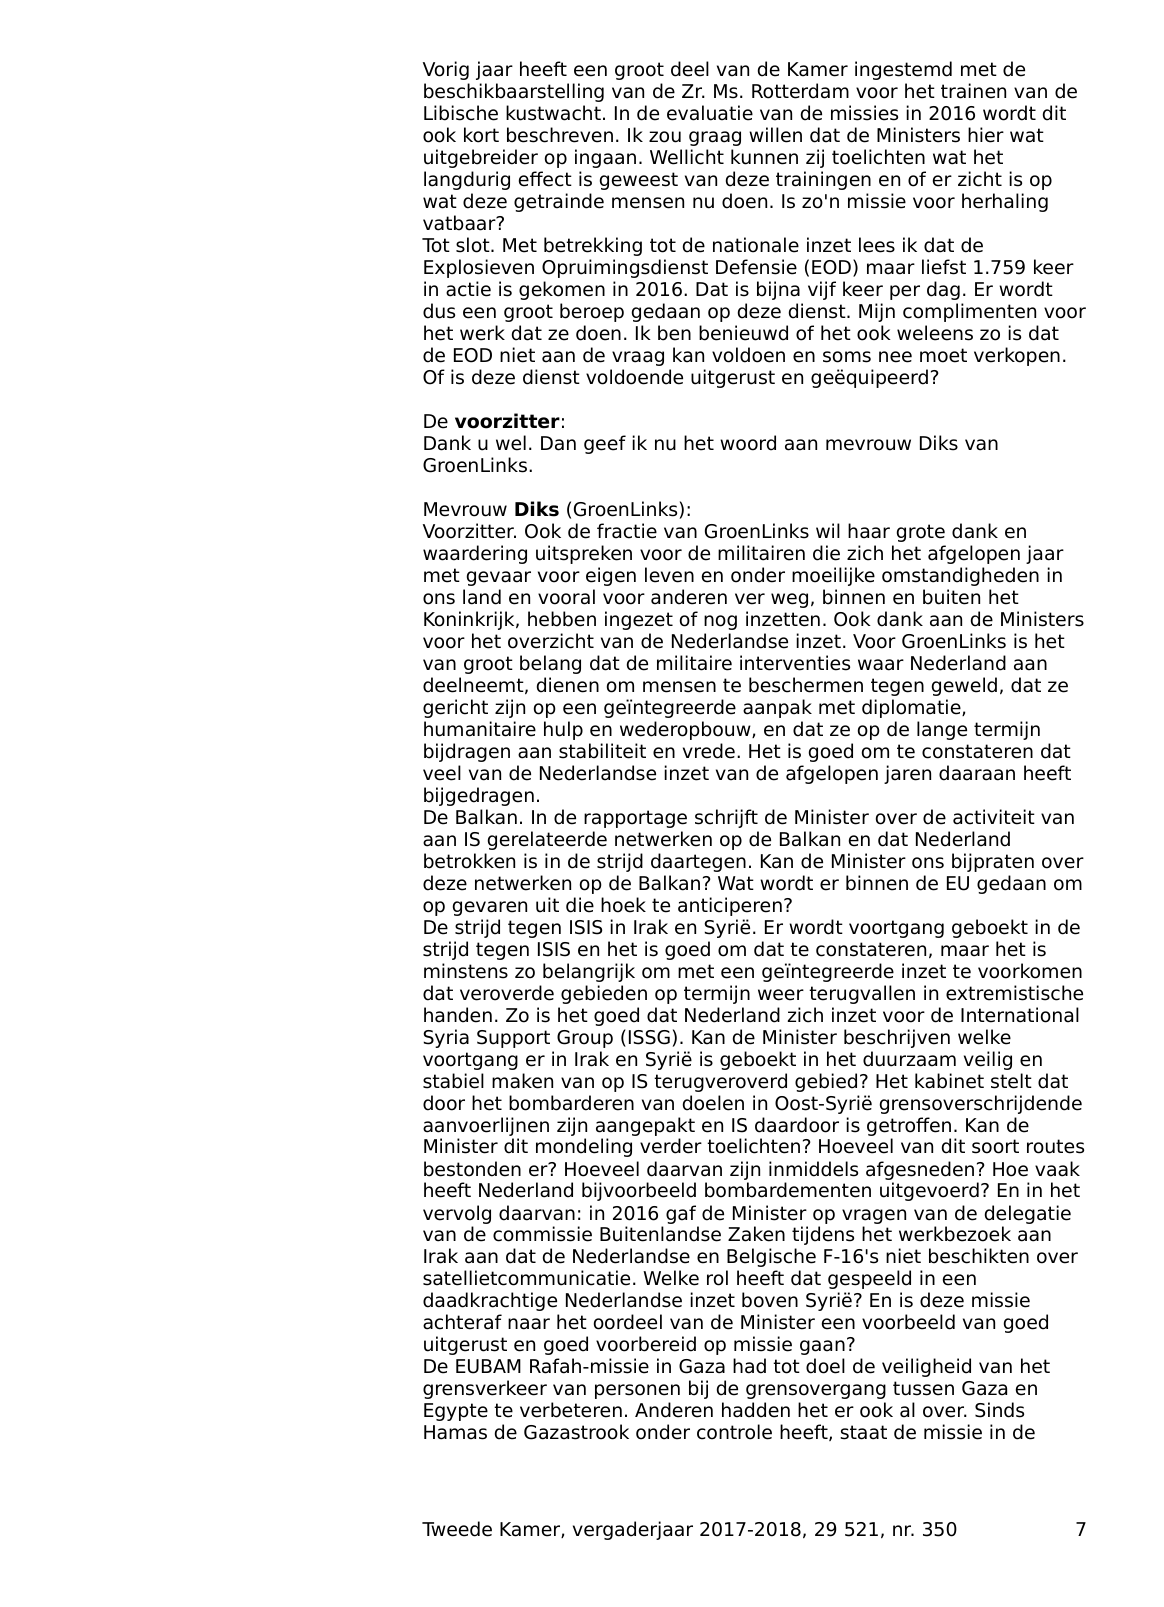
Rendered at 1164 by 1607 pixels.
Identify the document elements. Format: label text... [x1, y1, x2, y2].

text Voorzitter. Ook de fractie van GroenLinks wil haar grote dank en waardering uitspreken voor de militairen die zich het afgelopen jaar met gevaar voor eigen leven en onder moeilijke omstandigheden in ons land en vooral voor anderen ver weg, binnen en buiten het Koninkrijk, hebben ingezet of nog inzetten. Ook dank aan de Ministers voor het overzicht van de Nederlandse inzet. Voor GroenLinks is het van groot belang dat de militaire interventies waar Nederland aan deelneemt, dienen om mensen te beschermen tegen geweld, dat ze gericht zijn op een geïntegreerde aanpak met diplomatie, humanitaire hulp en wederopbouw, en dat ze op de lange termijn bijdragen aan stabiliteit en vrede. Het is goed om te constateren dat veel van de Nederlandse inzet van de afgelopen jaren daaraan heeft bijgedragen. [422, 521, 1087, 807]
text Tot slot. Met betrekking tot de nationale inzet lees ik dat de Explosieven Opruimingsdienst Defensie (EOD) maar liefst 1.759 keer in actie is gekomen in 2016. Dat is bijna vijf keer per dag. Er wordt dus een groot beroep gedaan op deze dienst. Mijn complimenten voor het werk dat ze doen. Ik ben benieuwd of het ook weleens zo is dat de EOD niet aan de vraag kan voldoen en soms nee moet verkopen. Of is deze dienst voldoende uitgerust en geëquipeerd? [422, 235, 1087, 389]
text Dank u wel. Dan geef ik nu het woord aan mevrouw Diks van GroenLinks. [422, 433, 1087, 477]
text De EUBAM Rafah-missie in Gaza had tot doel de veiligheid van het grensverkeer van personen bij de grensovergang tussen Gaza en Egypte te verbeteren. Anderen hadden het er ook al over. Sinds Hamas de Gazastrook onder controle heeft, staat de missie in de [422, 1356, 1087, 1444]
text Vorig jaar heeft een groot deel van de Kamer ingestemd met de beschikbaarstelling van de Zr. Ms. Rotterdam voor het trainen van de Libische kustwacht. In de evaluatie van de missies in 2016 wordt dit ook kort beschreven. Ik zou graag willen dat de Ministers hier wat uitgebreider op ingaan. Wellicht kunnen zij toelichten wat het langdurig effect is geweest van deze trainingen en of er zicht is op wat deze getrainde mensen nu doen. Is zo'n missie voor herhaling vatbaar? [422, 59, 1087, 235]
text De voorzitter: [422, 411, 1087, 433]
text De strijd tegen ISIS in Irak en Syrië. Er wordt voortgang geboekt in de strijd tegen ISIS en het is goed om dat te constateren, maar het is minstens zo belangrijk om met een geïntegreerde inzet te voorkomen dat veroverde gebieden op termijn weer terugvallen in extremistische handen. Zo is het goed dat Nederland zich inzet voor de International Syria Support Group (ISSG). Kan de Minister beschrijven welke voortgang er in Irak en Syrië is geboekt in het duurzaam veilig en stabiel maken van op IS terugveroverd gebied? Het kabinet stelt dat door het bombarderen van doelen in Oost-Syrië grensoverschrijdende aanvoerlijnen zijn aangepakt en IS daardoor is getroffen. Kan de Minister dit mondeling verder toelichten? Hoeveel van dit soort routes bestonden er? Hoeveel daarvan zijn inmiddels afgesneden? Hoe vaak heeft Nederland bijvoorbeeld bombardementen uitgevoerd? En in het vervolg daarvan: in 2016 gaf de Minister op vragen van de delegatie van de commissie Buitenlandse Zaken tijdens het werkbezoek aan Irak aan dat de Nederlandse en Belgische F-16's niet beschikten over satellietcommunicatie. Welke rol heeft dat gespeeld in een daadkrachtige Nederlandse inzet boven Syrië? En is deze missie achteraf naar het oordeel van de Minister een voorbeeld van goed uitgerust en goed voorbereid op missie gaan? [422, 917, 1087, 1356]
text De Balkan. In de rapportage schrijft de Minister over de activiteit van aan IS gerelateerde netwerken op de Balkan en dat Nederland betrokken is in de strijd daartegen. Kan de Minister ons bijpraten over deze netwerken op de Balkan? Wat wordt er binnen de EU gedaan om op gevaren uit die hoek te anticiperen? [422, 807, 1087, 917]
text Mevrouw Diks (GroenLinks): [422, 499, 1087, 521]
